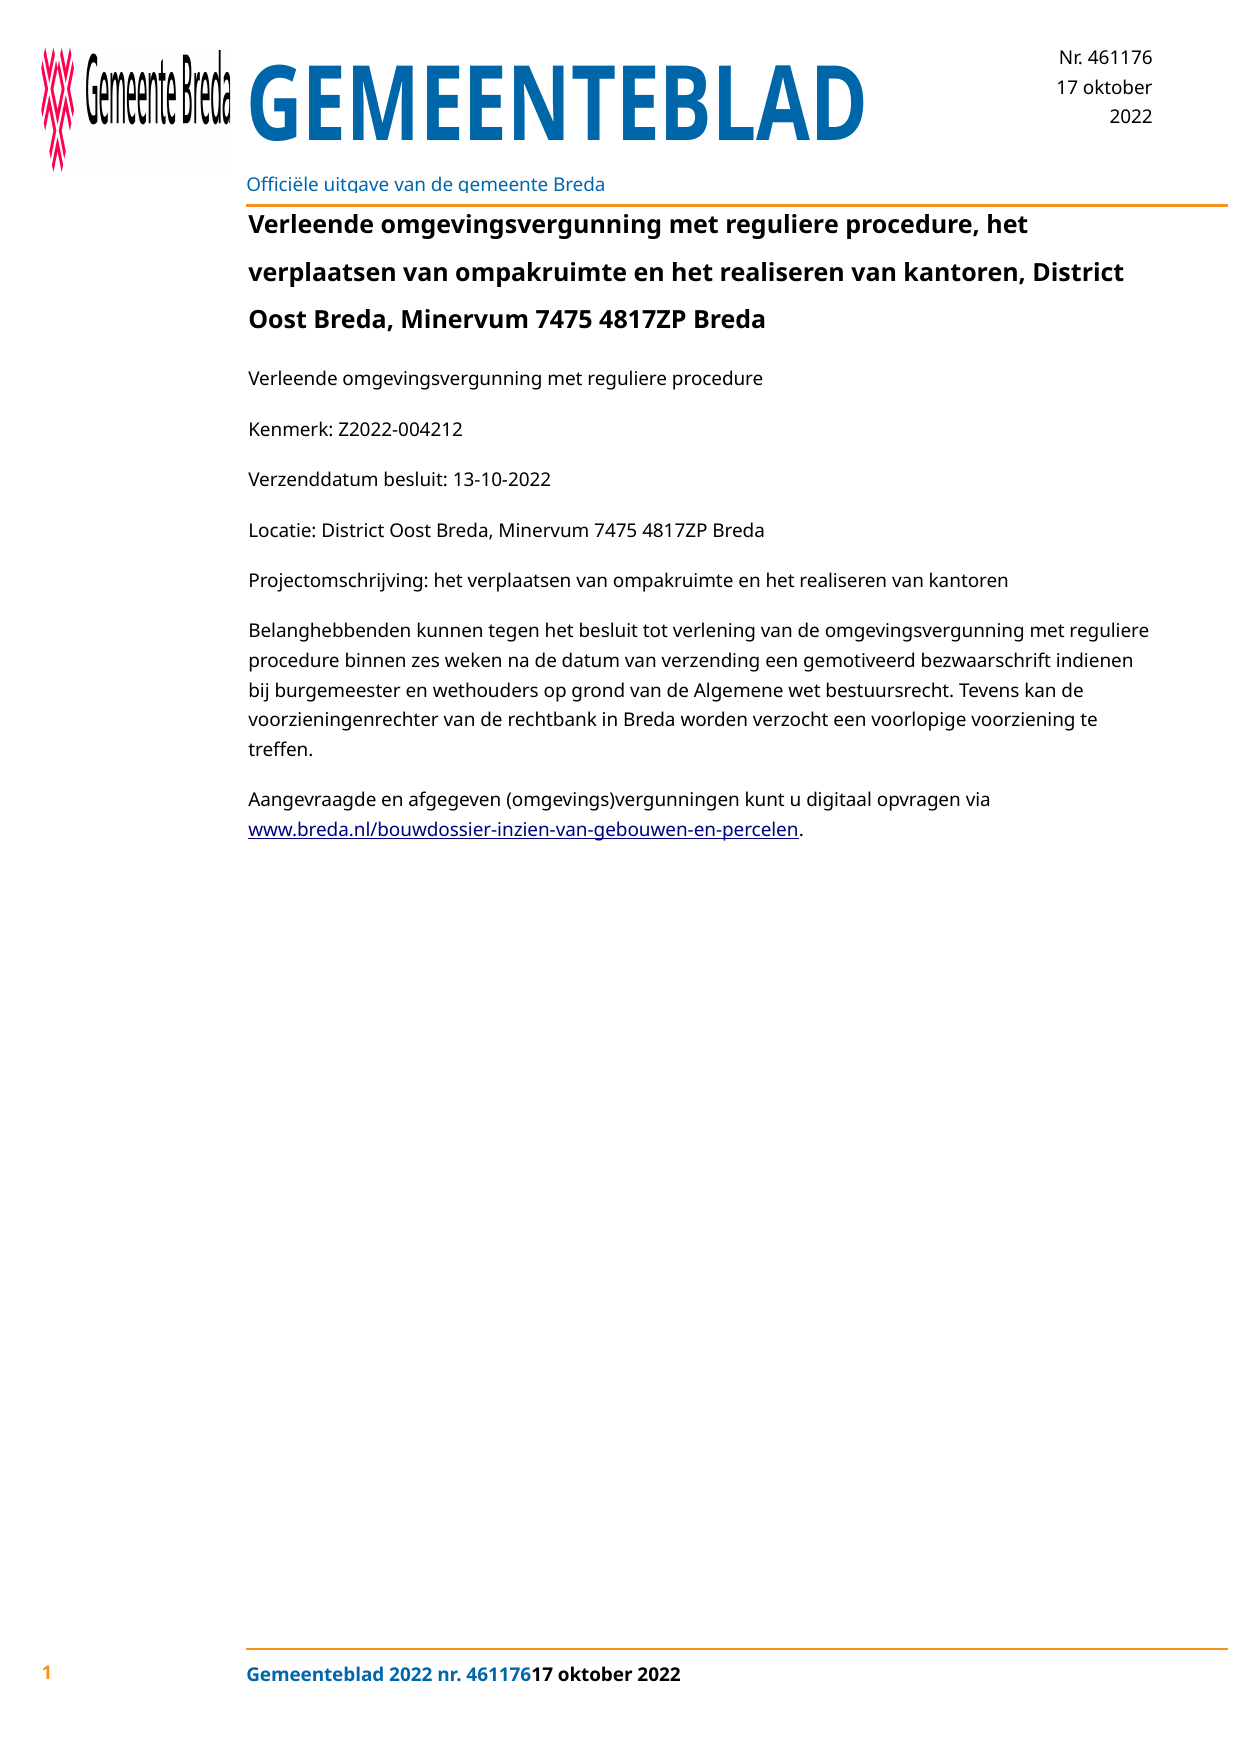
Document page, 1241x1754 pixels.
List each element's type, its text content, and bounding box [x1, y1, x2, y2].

text Kenmerk: Z2022-004212 [248, 416, 1152, 442]
text Belanghebbenden kunnen tegen het besluit tot verlening van de omgevingsvergunning met reguliere procedure binnen zes weken na de datum van verzending een gemotiveerd bezwaarschrift indienen bij burgemeester en wethouders op grond van de Algemene wet bestuursrecht. Tevens kan de voorzieningenrechter van de rechtbank in Breda worden verzocht een voorlopige voorziening te treffen. [248, 618, 1152, 762]
text Verzenddatum besluit: 13-10-2022 [248, 466, 1152, 492]
text Aangevraagde en afgegeven (omgevings)vergunningen kunt u digitaal opvragen via www.breda.nl/bouwdossier-inzien-van-gebouwen-en-percelen. [248, 786, 1152, 842]
text Verleende omgevingsvergunning met reguliere procedure [248, 366, 1152, 391]
text Projectomschrijving: het verplaatsen van ompakruimte en het realiseren van kantoren [248, 567, 1152, 593]
picture [41, 47, 231, 172]
text Verleende omgevingsvergunning met reguliere procedure, het verplaatsen van ompakruimte en het realiseren van kantoren, District Oost Breda, Minervum 7475 4817ZP Breda [248, 207, 1152, 336]
text Locatie: District Oost Breda, Minervum 7475 4817ZP Breda [248, 517, 1152, 542]
